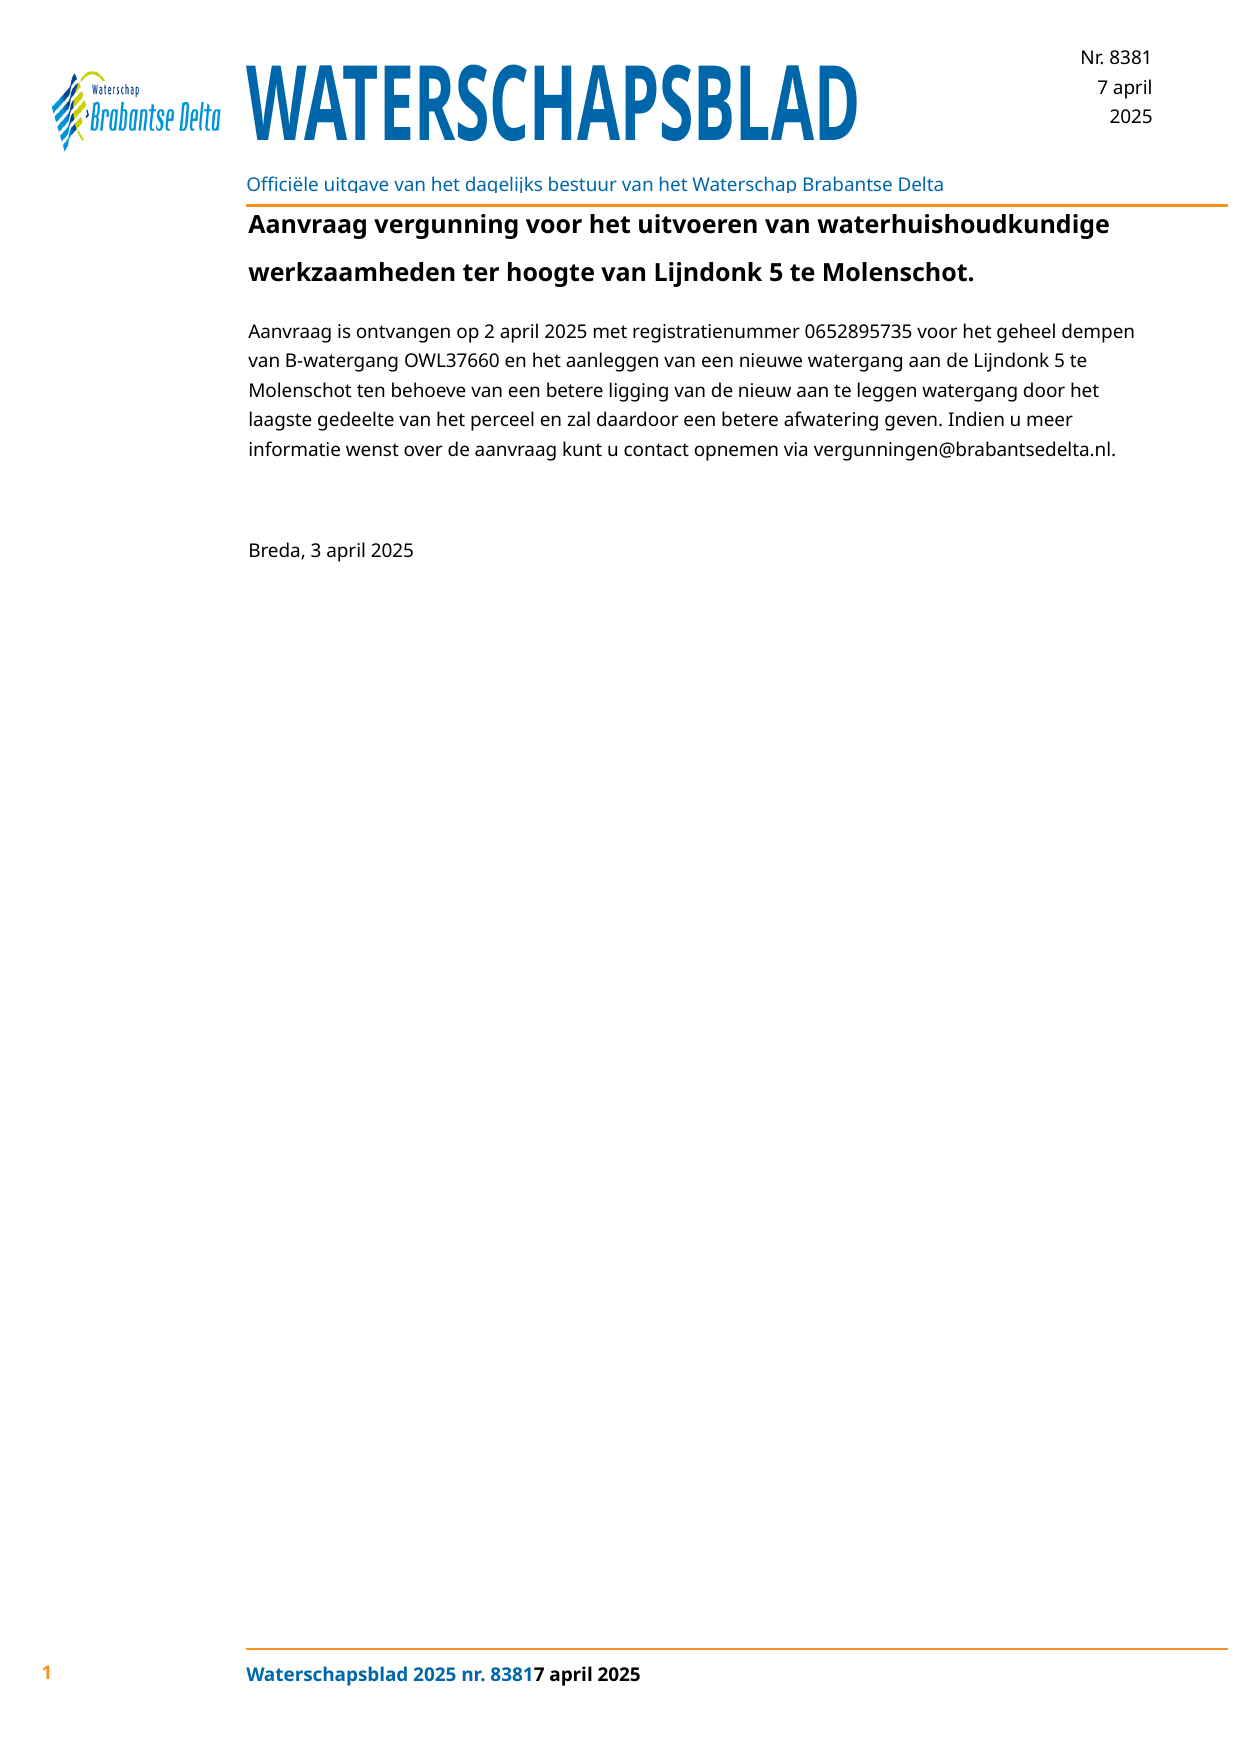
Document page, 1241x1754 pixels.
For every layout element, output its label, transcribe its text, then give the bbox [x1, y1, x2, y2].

text Breda, 3 april 2025 [248, 537, 1152, 563]
text Aanvraag is ontvangen op 2 april 2025 met registratienummer 0652895735 voor het geheel dempen van B-watergang OWL37660 en het aanleggen van een nieuwe watergang aan de Lijndonk 5 te Molenschot ten behoeve van een betere ligging van de nieuw aan te leggen watergang door het laagste gedeelte van het perceel en zal daardoor een betere afwatering geven. Indien u meer informatie wenst over de aanvraag kunt u contact opnemen via vergunningen@brabantsedelta.nl. [248, 318, 1152, 462]
picture [41, 47, 231, 172]
text Aanvraag vergunning voor het uitvoeren van waterhuishoudkundige werkzaamheden ter hoogte van Lijndonk 5 te Molenschot. [248, 207, 1152, 288]
